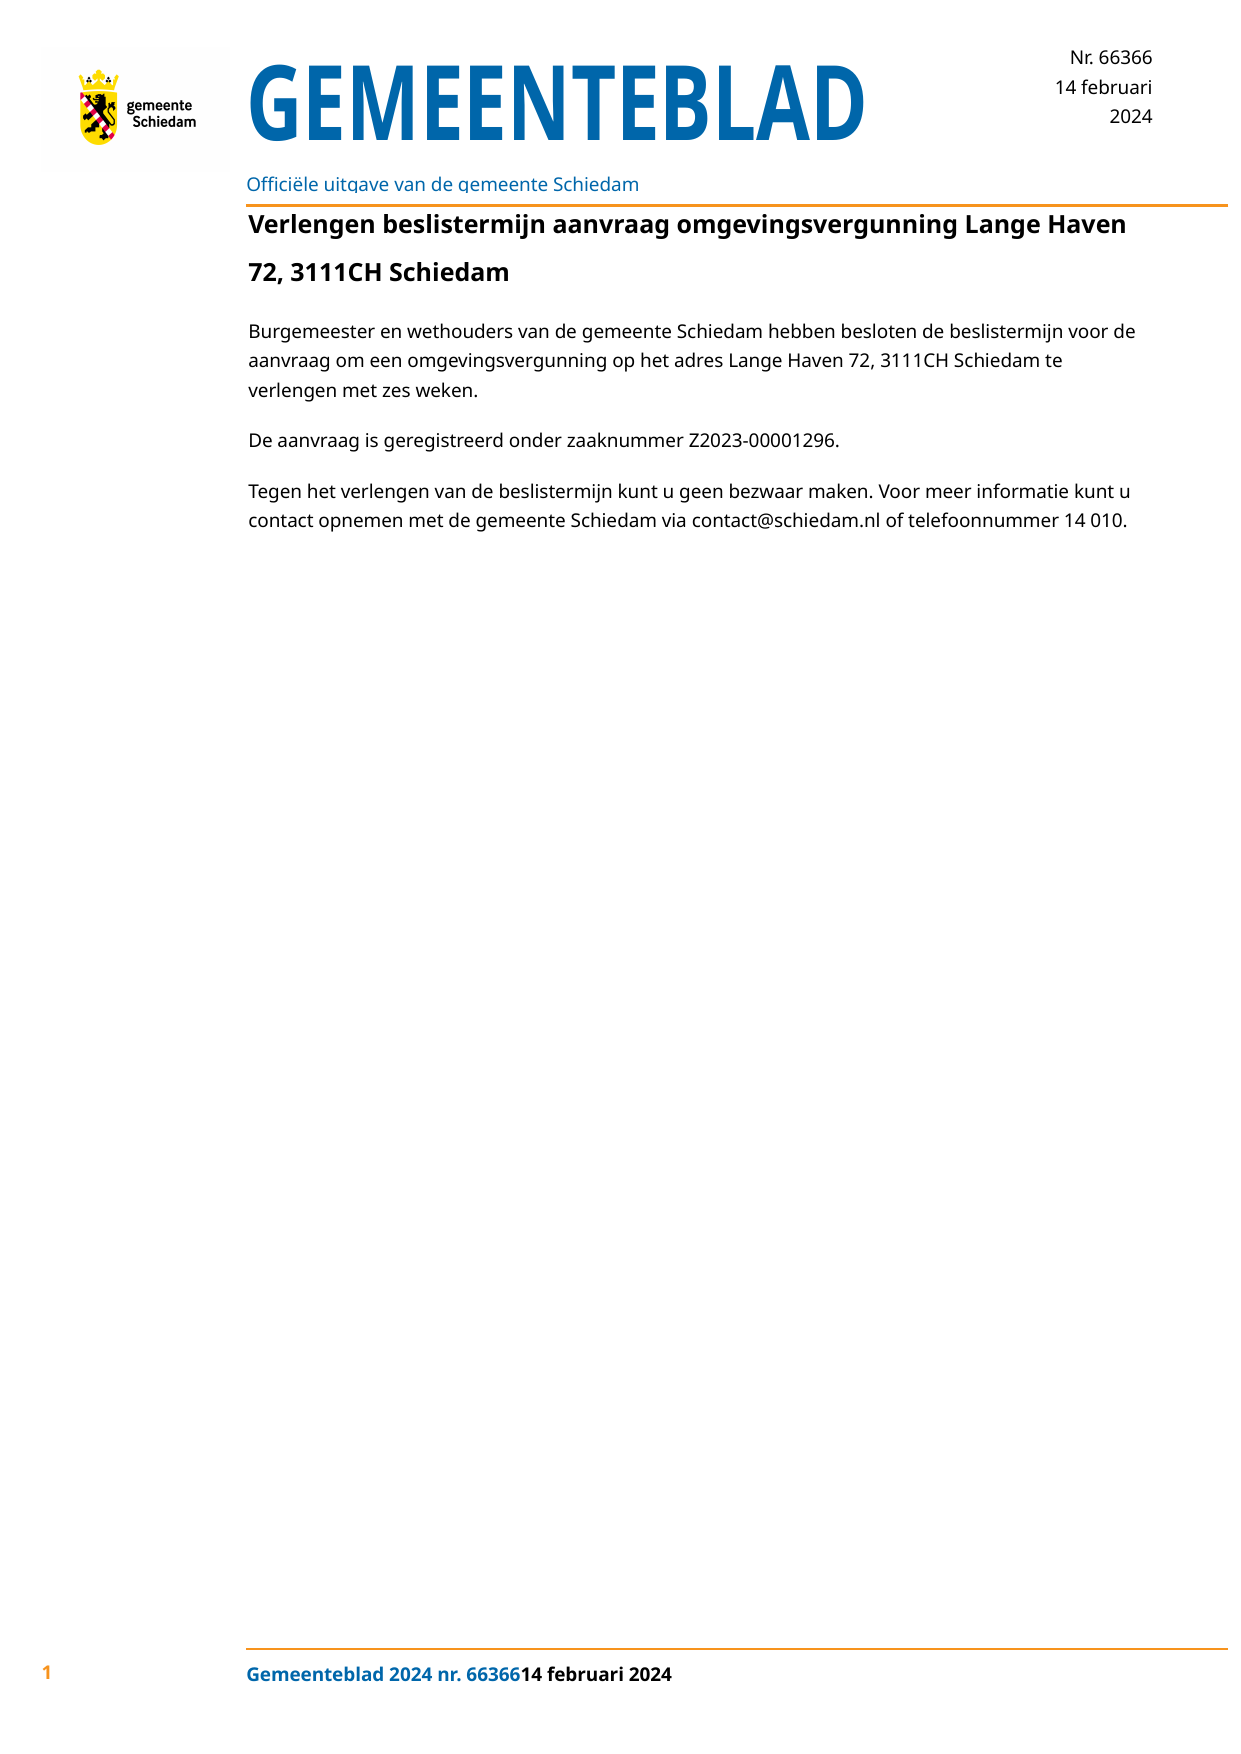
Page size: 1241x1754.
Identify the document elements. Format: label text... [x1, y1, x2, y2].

text De aanvraag is geregistreerd onder zaaknummer Z2023-00001296. [248, 427, 1152, 453]
text Burgemeester en wethouders van de gemeente Schiedam hebben besloten de beslistermijn voor de aanvraag om een omgevingsvergunning op het adres Lange Haven 72, 3111CH Schiedam te verlengen met zes weken. [248, 318, 1152, 403]
text Verlengen beslistermijn aanvraag omgevingsvergunning Lange Haven 72, 3111CH Schiedam [248, 207, 1152, 288]
text Tegen het verlengen van de beslistermijn kunt u geen bezwaar maken. Voor meer informatie kunt u contact opnemen met de gemeente Schiedam via contact@schiedam.nl of telefoonnummer 14 010. [248, 478, 1152, 533]
picture [41, 47, 231, 172]
